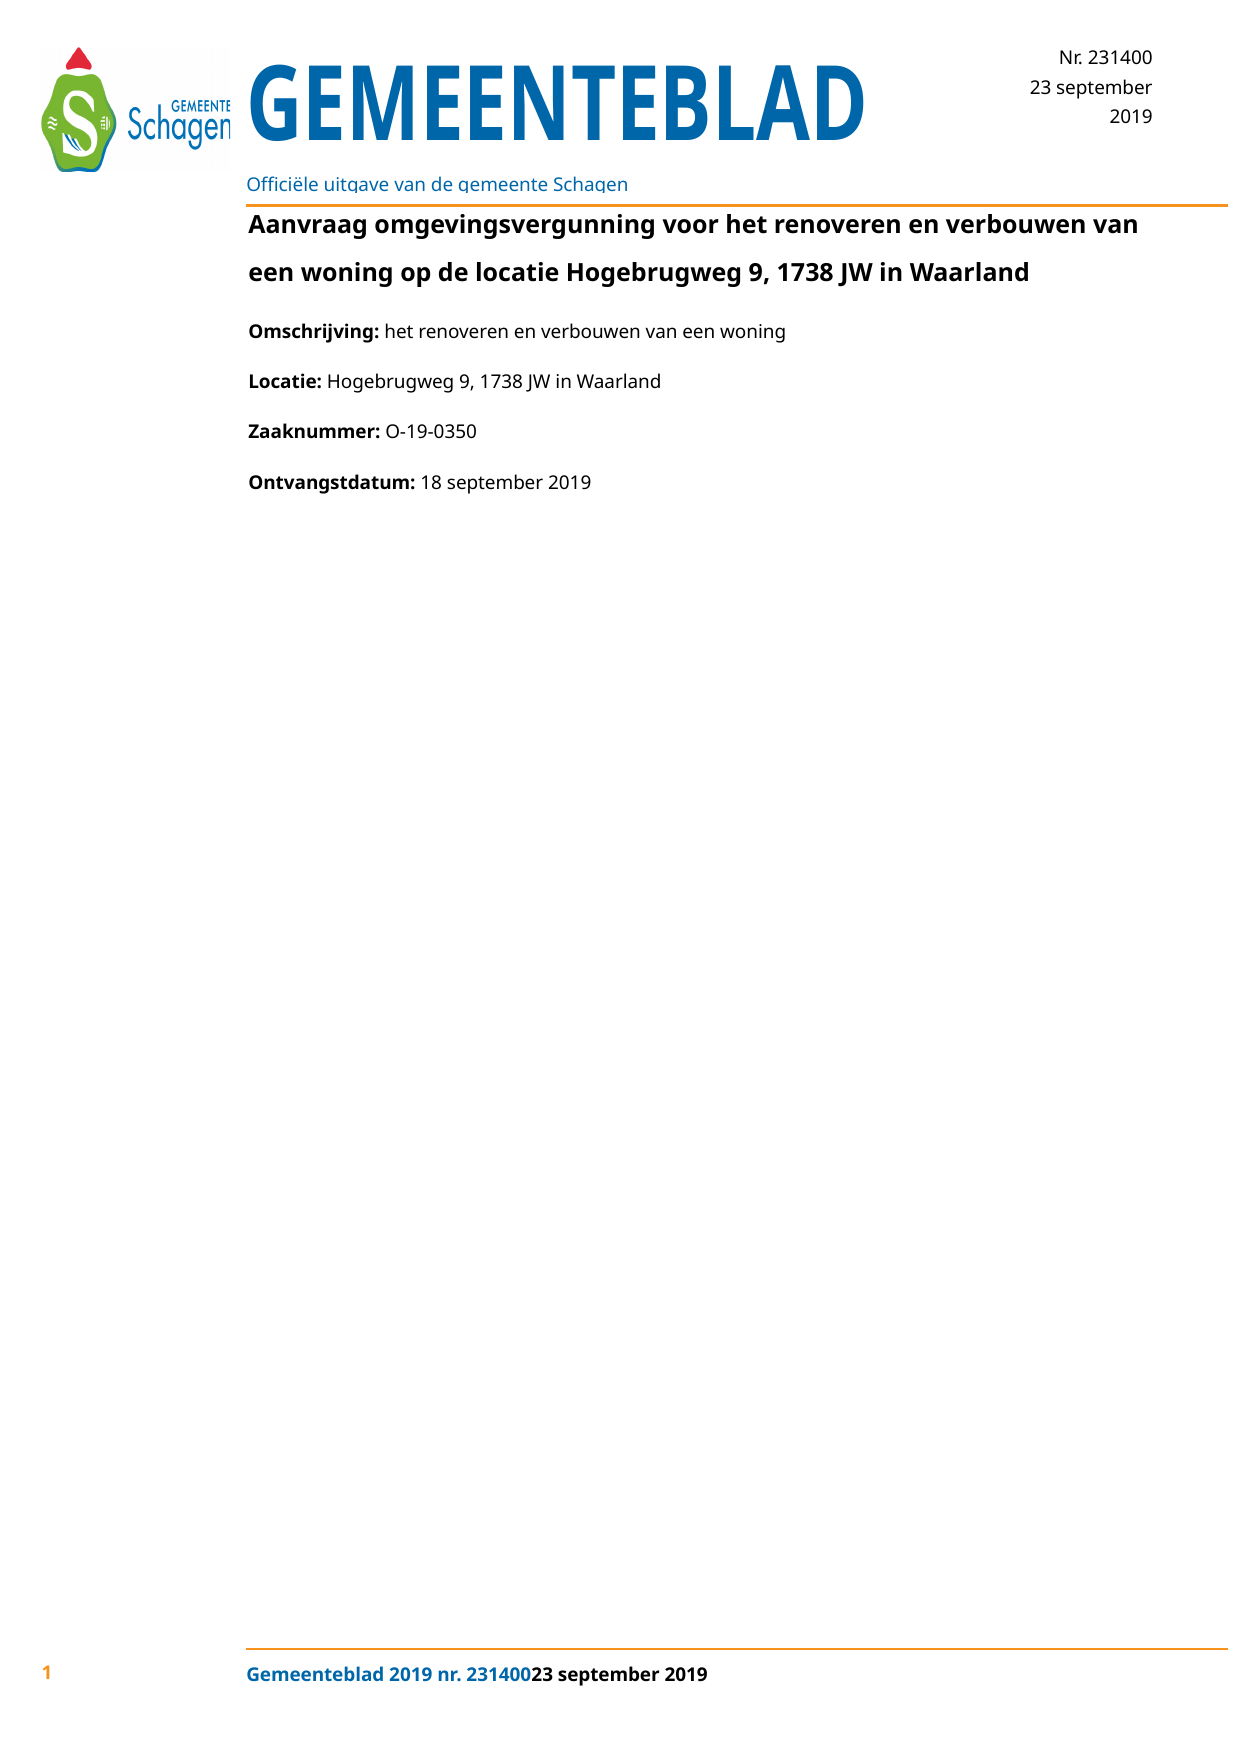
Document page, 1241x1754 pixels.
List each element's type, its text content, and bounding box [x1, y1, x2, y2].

text Aanvraag omgevingsvergunning voor het renoveren en verbouwen van een woning op de locatie Hogebrugweg 9, 1738 JW in Waarland [248, 207, 1152, 288]
picture [41, 47, 231, 172]
text Zaaknummer: O-19-0350 [248, 419, 1152, 444]
text Omschrijving: het renoveren en verbouwen van een woning [248, 318, 1152, 344]
text Locatie: Hogebrugweg 9, 1738 JW in Waarland [248, 368, 1152, 394]
text Ontvangstdatum: 18 september 2019 [248, 469, 1152, 495]
